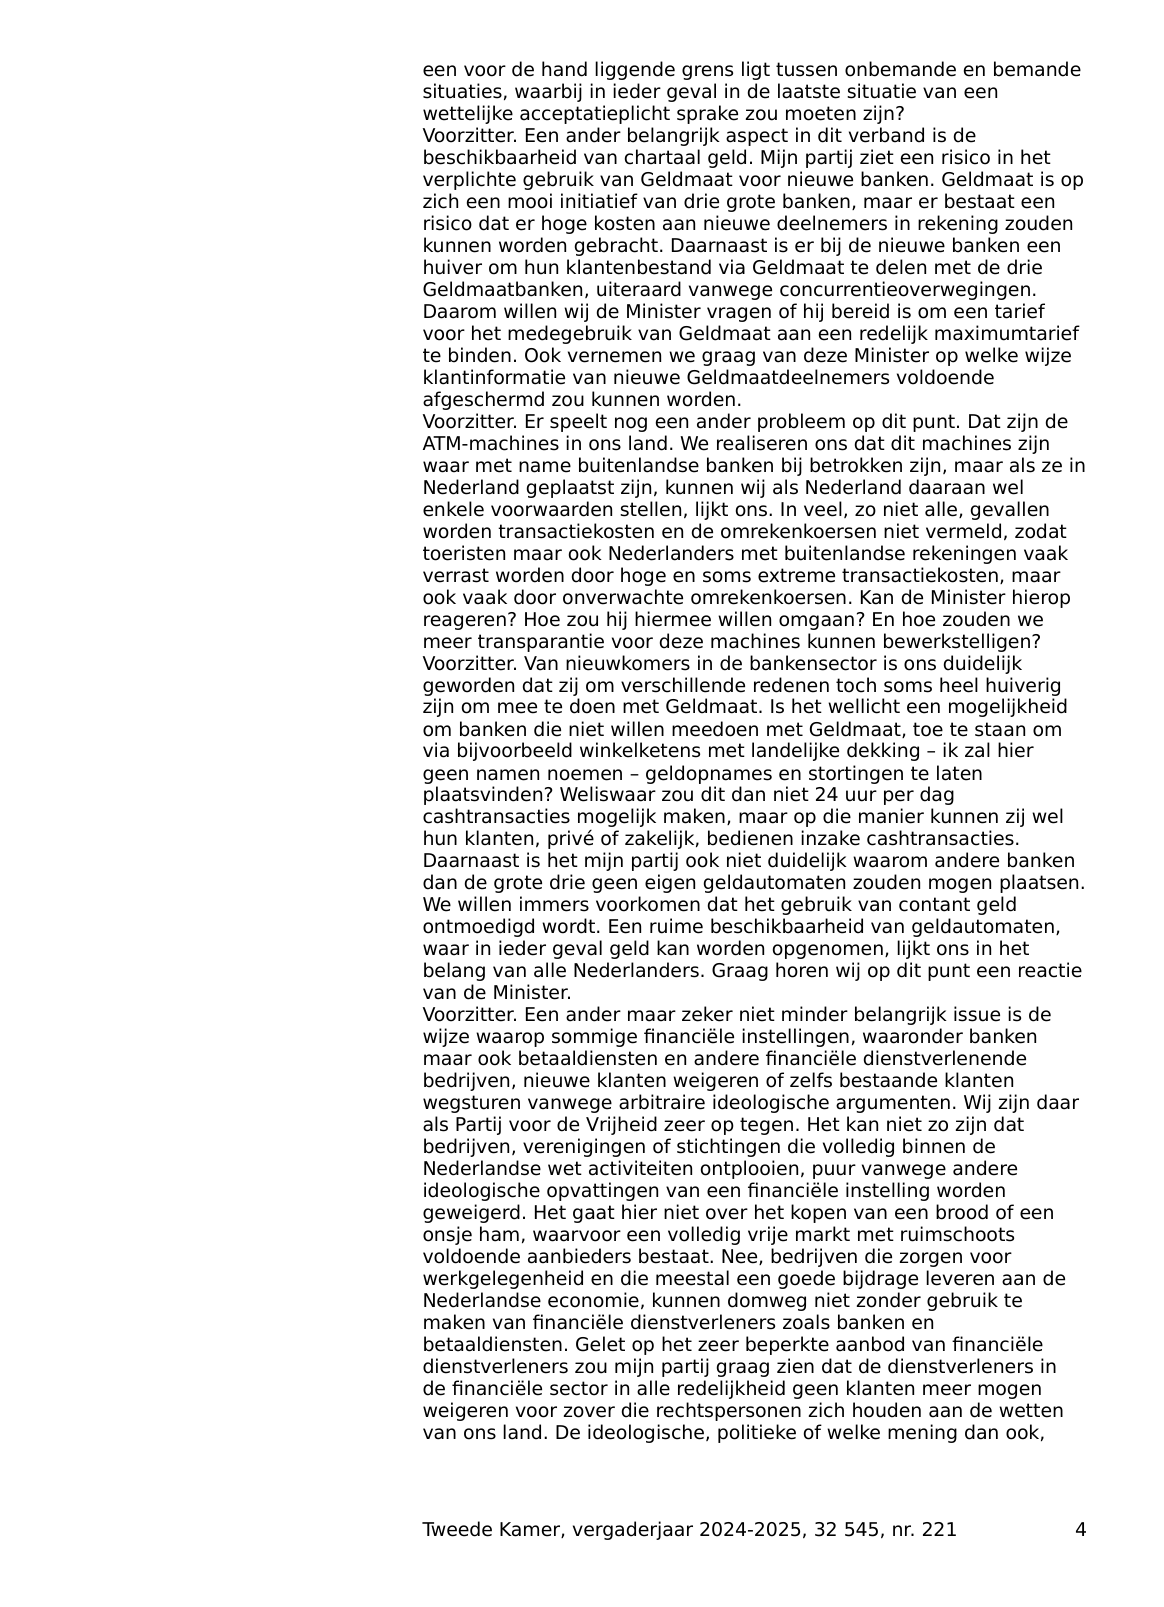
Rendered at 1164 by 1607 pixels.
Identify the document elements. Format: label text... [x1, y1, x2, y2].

text Voorzitter. Een ander maar zeker niet minder belangrijk issue is de wijze waarop sommige financiële instellingen, waaronder banken maar ook betaaldiensten en andere financiële dienstverlenende bedrijven, nieuwe klanten weigeren of zelfs bestaande klanten wegsturen vanwege arbitraire ideologische argumenten. Wij zijn daar als Partij voor de Vrijheid zeer op tegen. Het kan niet zo zijn dat bedrijven, verenigingen of stichtingen die volledig binnen de Nederlandse wet activiteiten ontplooien, puur vanwege andere ideologische opvattingen van een financiële instelling worden geweigerd. Het gaat hier niet over het kopen van een brood of een onsje ham, waarvoor een volledig vrije markt met ruimschoots voldoende aanbieders bestaat. Nee, bedrijven die zorgen voor werkgelegenheid en die meestal een goede bijdrage leveren aan de Nederlandse economie, kunnen domweg niet zonder gebruik te maken van financiële dienstverleners zoals banken en betaaldiensten. Gelet op het zeer beperkte aanbod van financiële dienstverleners zou mijn partij graag zien dat de dienstverleners in de financiële sector in alle redelijkheid geen klanten meer mogen weigeren voor zover die rechtspersonen zich houden aan de wetten van ons land. De ideologische, politieke of welke mening dan ook, [422, 1004, 1087, 1444]
text Voorzitter. Er speelt nog een ander probleem op dit punt. Dat zijn de ATM-machines in ons land. We realiseren ons dat dit machines zijn waar met name buitenlandse banken bij betrokken zijn, maar als ze in Nederland geplaatst zijn, kunnen wij als Nederland daaraan wel enkele voorwaarden stellen, lijkt ons. In veel, zo niet alle, gevallen worden transactiekosten en de omrekenkoersen niet vermeld, zodat toeristen maar ook Nederlanders met buitenlandse rekeningen vaak verrast worden door hoge en soms extreme transactiekosten, maar ook vaak door onverwachte omrekenkoersen. Kan de Minister hierop reageren? Hoe zou hij hiermee willen omgaan? En hoe zouden we meer transparantie voor deze machines kunnen bewerkstelligen? [422, 411, 1087, 652]
text een voor de hand liggende grens ligt tussen onbemande en bemande situaties, waarbij in ieder geval in de laatste situatie van een wettelijke acceptatieplicht sprake zou moeten zijn? [422, 59, 1087, 125]
text Voorzitter. Van nieuwkomers in de bankensector is ons duidelijk geworden dat zij om verschillende redenen toch soms heel huiverig zijn om mee te doen met Geldmaat. Is het wellicht een mogelijkheid om banken die niet willen meedoen met Geldmaat, toe te staan om via bijvoorbeeld winkelketens met landelijke dekking – ik zal hier geen namen noemen – geldopnames en stortingen te laten plaatsvinden? Weliswaar zou dit dan niet 24 uur per dag cashtransacties mogelijk maken, maar op die manier kunnen zij wel hun klanten, privé of zakelijk, bedienen inzake cashtransacties. Daarnaast is het mijn partij ook niet duidelijk waarom andere banken dan de grote drie geen eigen geldautomaten zouden mogen plaatsen. We willen immers voorkomen dat het gebruik van contant geld ontmoedigd wordt. Een ruime beschikbaarheid van geldautomaten, waar in ieder geval geld kan worden opgenomen, lijkt ons in het belang van alle Nederlanders. Graag horen wij op dit punt een reactie van de Minister. [422, 652, 1087, 1004]
text Voorzitter. Een ander belangrijk aspect in dit verband is de beschikbaarheid van chartaal geld. Mijn partij ziet een risico in het verplichte gebruik van Geldmaat voor nieuwe banken. Geldmaat is op zich een mooi initiatief van drie grote banken, maar er bestaat een risico dat er hoge kosten aan nieuwe deelnemers in rekening zouden kunnen worden gebracht. Daarnaast is er bij de nieuwe banken een huiver om hun klantenbestand via Geldmaat te delen met de drie Geldmaatbanken, uiteraard vanwege concurrentieoverwegingen. Daarom willen wij de Minister vragen of hij bereid is om een tarief voor het medegebruik van Geldmaat aan een redelijk maximumtarief te binden. Ook vernemen we graag van deze Minister op welke wijze klantinformatie van nieuwe Geldmaatdeelnemers voldoende afgeschermd zou kunnen worden. [422, 125, 1087, 411]
